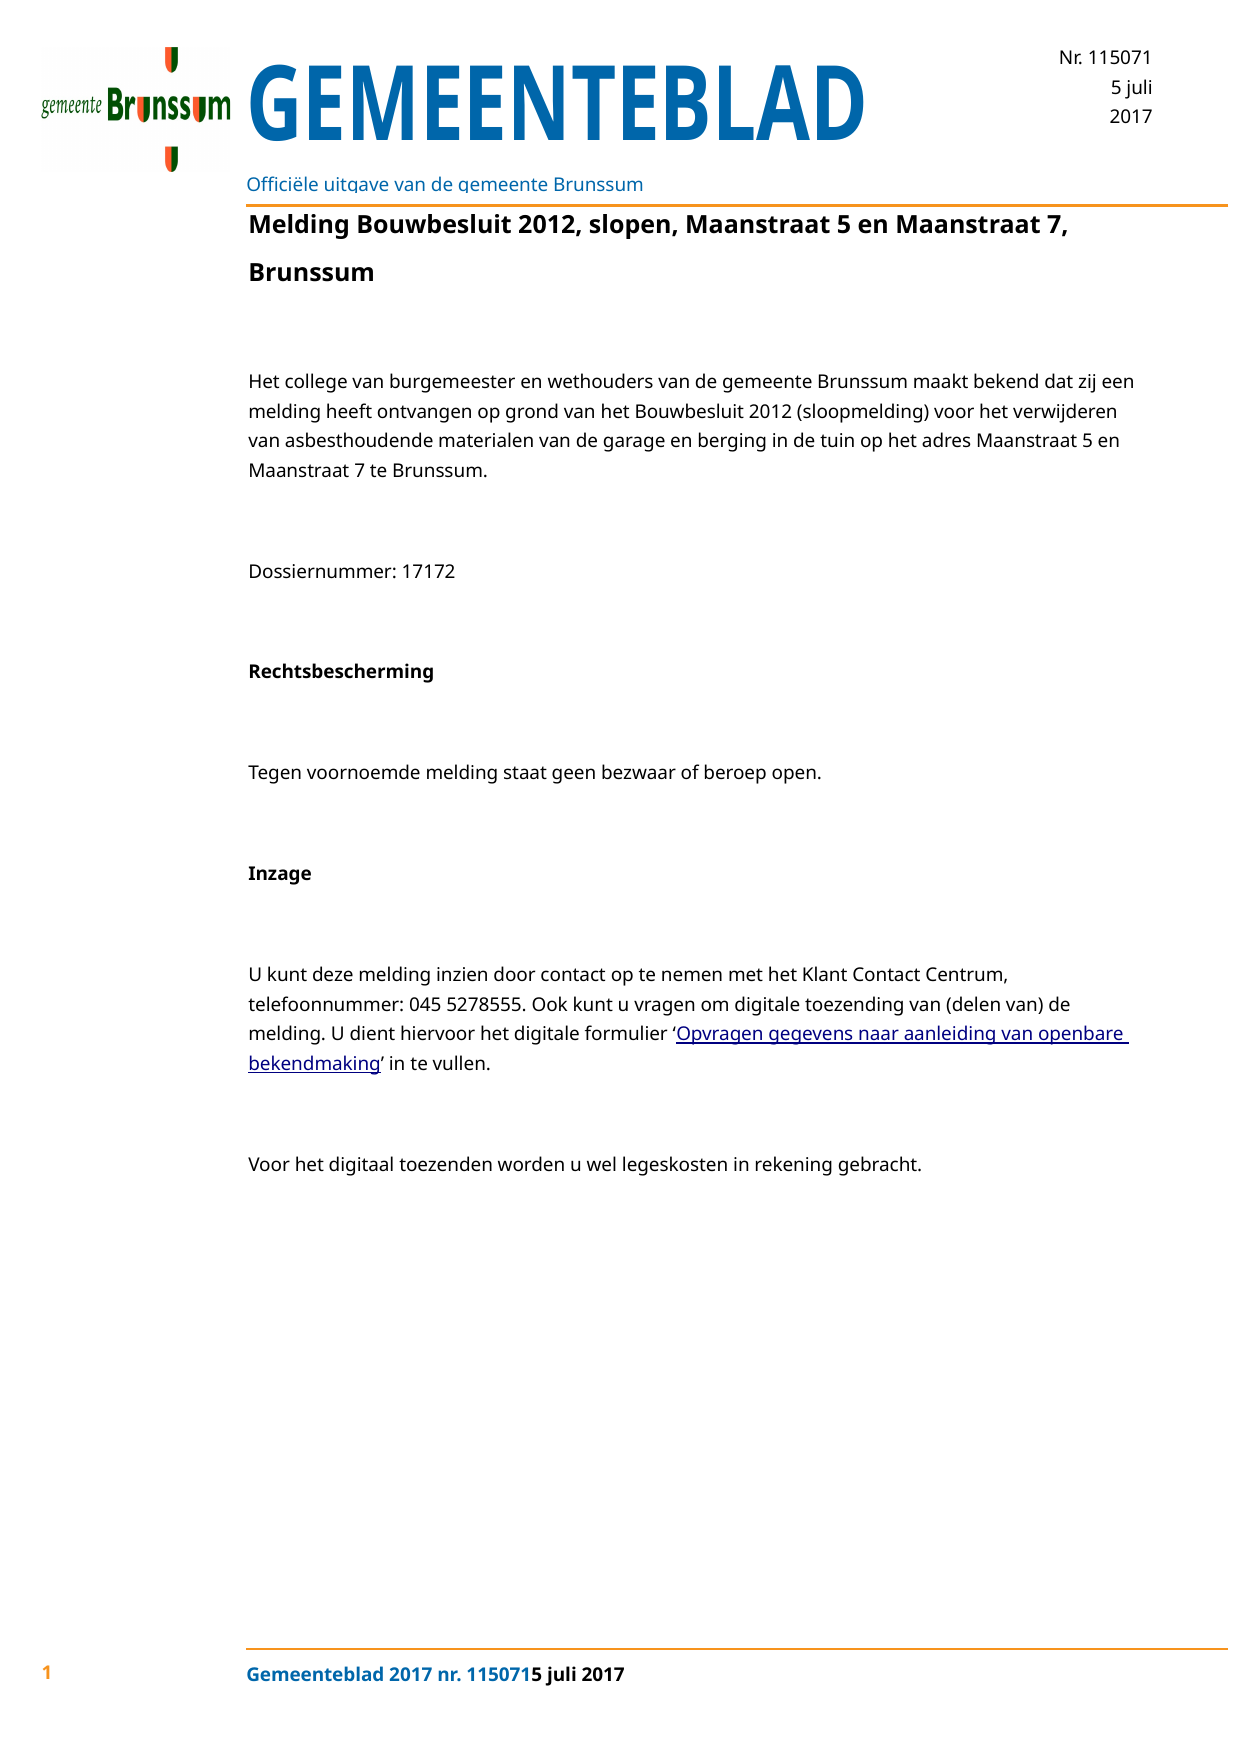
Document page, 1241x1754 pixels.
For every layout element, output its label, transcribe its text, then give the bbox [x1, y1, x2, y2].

text Melding Bouwbesluit 2012, slopen, Maanstraat 5 en Maanstraat 7, Brunssum [248, 207, 1152, 288]
text Rechtsbescherming [248, 659, 1152, 684]
text U kunt deze melding inzien door contact op te nemen met het Klant Contact Centrum, telefoonnummer: 045 5278555. Ook kunt u vragen om digitale toezending van (delen van) de melding. U dient hiervoor het digitale formulier ‘Opvragen gegevens naar aanleiding van openbare bekendmaking’ in te vullen. [248, 961, 1152, 1076]
picture [41, 47, 231, 172]
text Inzage [248, 860, 1152, 886]
text Tegen voornoemde melding staat geen bezwaar of beroep open. [248, 759, 1152, 785]
text Dossiernummer: 17172 [248, 558, 1152, 584]
text Het college van burgemeester en wethouders van de gemeente Brunssum maakt bekend dat zij een melding heeft ontvangen op grond van het Bouwbesluit 2012 (sloopmelding) voor het verwijderen van asbesthoudende materialen van de garage en berging in de tuin op het adres Maanstraat 5 en Maanstraat 7 te Brunssum. [248, 368, 1152, 483]
text Voor het digitaal toezenden worden u wel legeskosten in rekening gebracht. [248, 1151, 1152, 1177]
